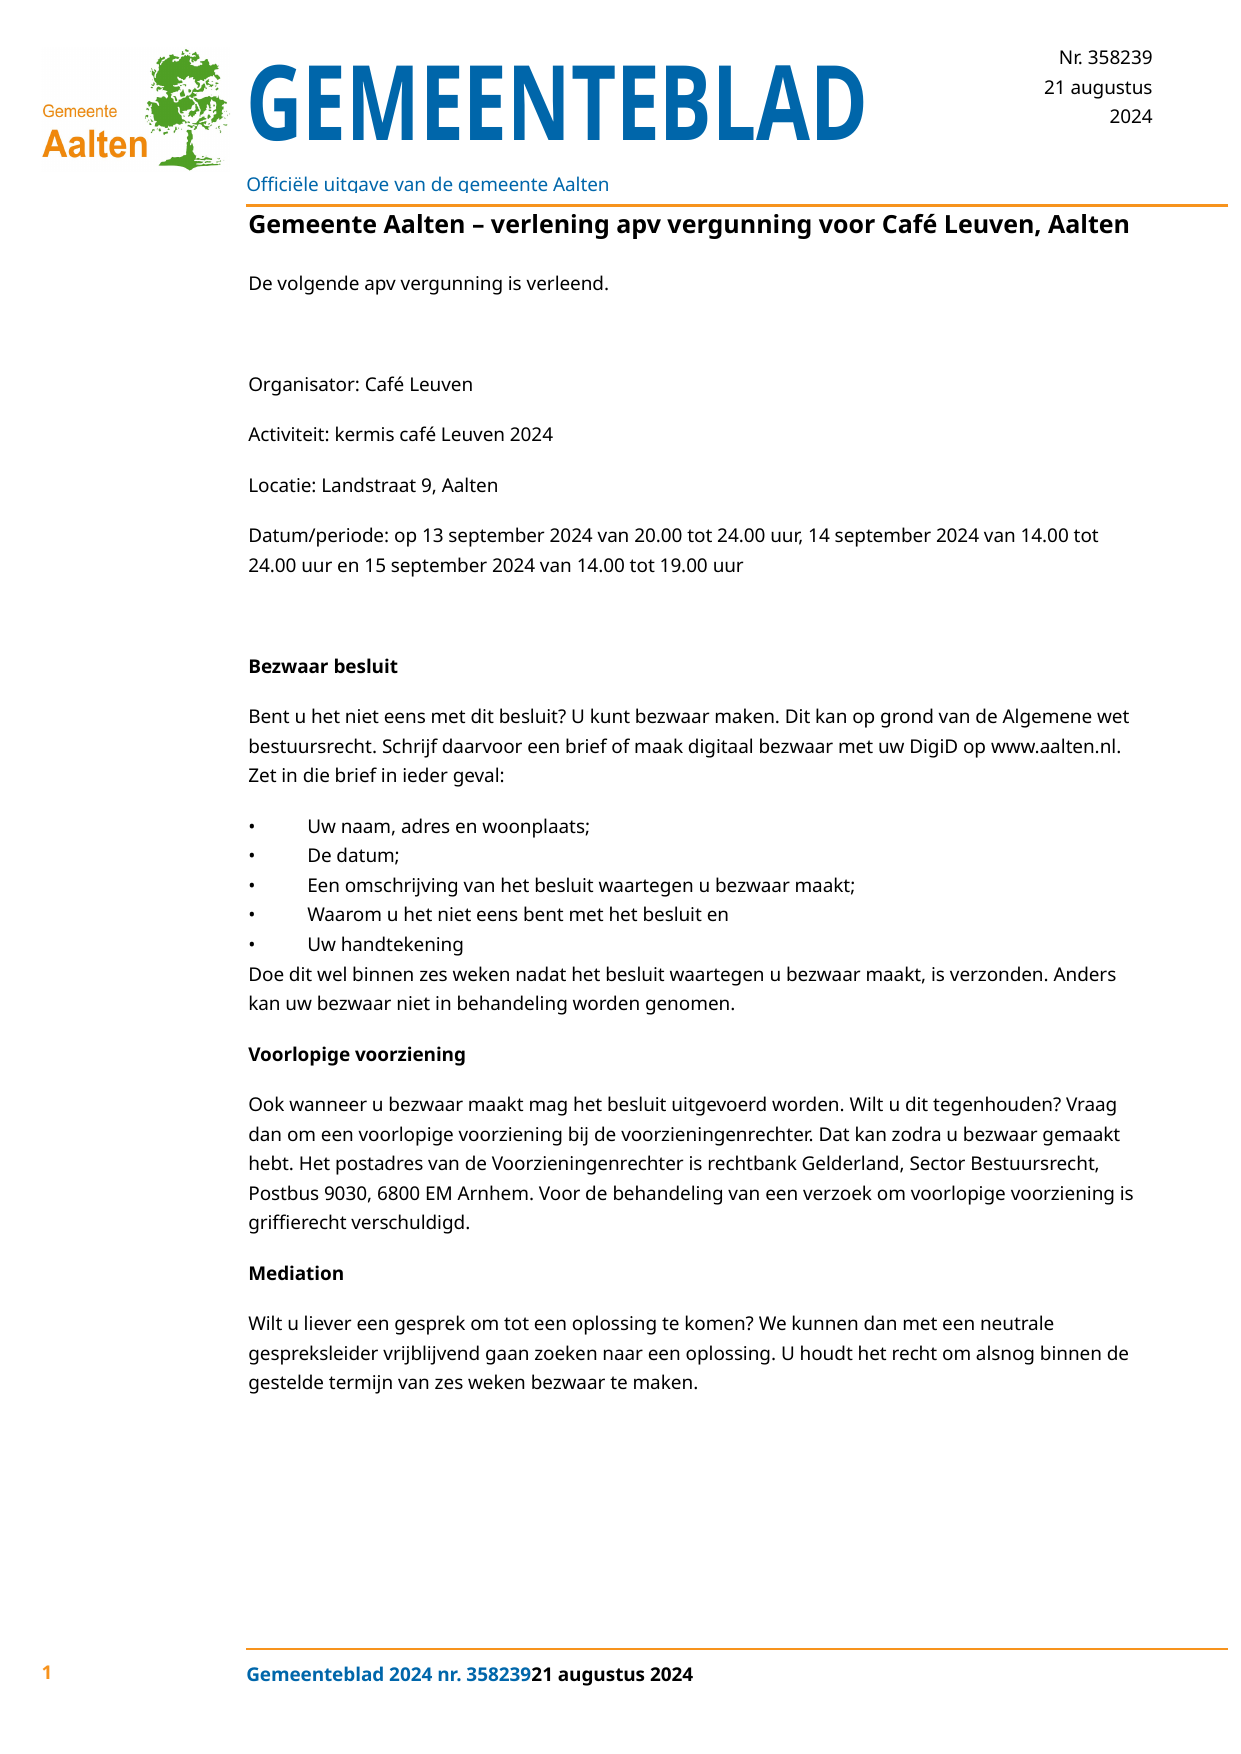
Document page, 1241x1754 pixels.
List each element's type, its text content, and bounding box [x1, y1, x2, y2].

text Datum/periode: op 13 september 2024 van 20.00 tot 24.00 uur, 14 september 2024 van 14.00 tot 24.00 uur en 15 september 2024 van 14.00 tot 19.00 uur [248, 522, 1152, 578]
text Organisator: Café Leuven [248, 371, 1152, 397]
text Voorlopige voorziening [248, 1041, 1152, 1066]
list Uw handtekening [248, 931, 1152, 957]
text Ook wanneer u bezwaar maakt mag het besluit uitgevoerd worden. Wilt u dit tegenhouden? Vraag dan om een voorlopige voorziening bij de voorzieningenrechter. Dat kan zodra u bezwaar gemaakt hebt. Het postadres van de Voorzieningenrechter is rechtbank Gelderland, Sector Bestuursrecht, Postbus 9030, 6800 EM Arnhem. Voor de behandeling van een verzoek om voorlopige voorziening is griffierecht verschuldigd. [248, 1091, 1152, 1235]
list De datum; [248, 842, 1152, 868]
text Bent u het niet eens met dit besluit? U kunt bezwaar maken. Dit kan op grond van de Algemene wet bestuursrecht. Schrijf daarvoor een brief of maak digitaal bezwaar met uw DigiD op www.aalten.nl. Zet in die brief in ieder geval: [248, 703, 1152, 788]
list Uw naam, adres en woonplaats; [248, 813, 1152, 838]
text Bezwaar besluit [248, 653, 1152, 678]
picture [41, 47, 231, 172]
text Gemeente Aalten – verlening apv vergunning voor Café Leuven, Aalten [248, 207, 1152, 241]
list Een omschrijving van het besluit waartegen u bezwaar maakt; [248, 872, 1152, 898]
text Mediation [248, 1260, 1152, 1286]
list Waarom u het niet eens bent met het besluit en [248, 902, 1152, 927]
text Activiteit: kermis café Leuven 2024 [248, 422, 1152, 447]
text Wilt u liever een gesprek om tot een oplossing te komen? We kunnen dan met een neutrale gespreksleider vrijblijvend gaan zoeken naar een oplossing. U houdt het recht om alsnog binnen de gestelde termijn van zes weken bezwaar te maken. [248, 1310, 1152, 1395]
text Locatie: Landstraat 9, Aalten [248, 472, 1152, 498]
text De volgende apv vergunning is verleend. [248, 270, 1152, 296]
text Doe dit wel binnen zes weken nadat het besluit waartegen u bezwaar maakt, is verzonden. Anders kan uw bezwaar niet in behandeling worden genomen. [248, 961, 1152, 1016]
